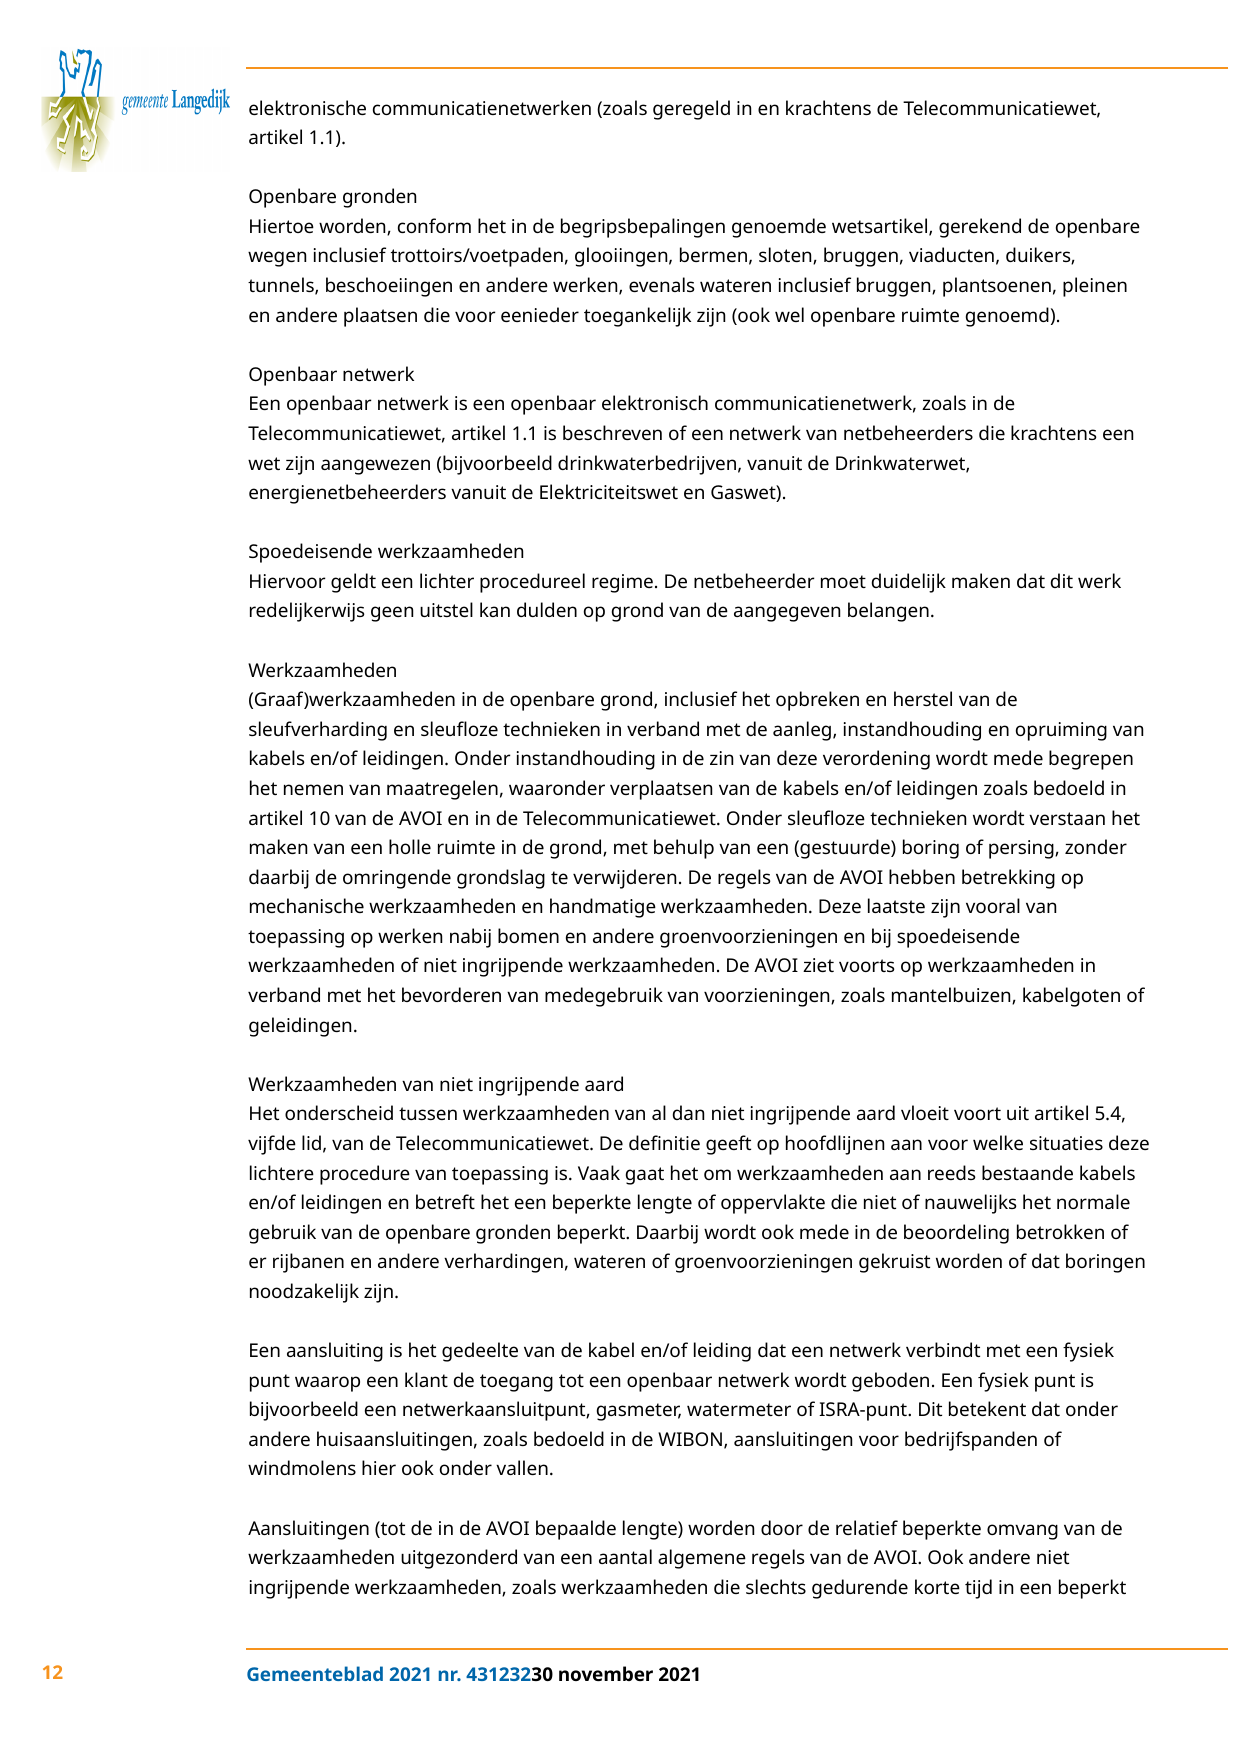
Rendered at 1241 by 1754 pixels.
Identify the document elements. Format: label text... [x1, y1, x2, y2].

text Openbare gronden [248, 183, 1152, 209]
text Het onderscheid tussen werkzaamheden van al dan niet ingrijpende aard vloeit voort uit artikel 5.4, vijfde lid, van de Telecommunicatiewet. De definitie geeft op hoofdlijnen aan voor welke situaties deze lichtere procedure van toepassing is. Vaak gaat het om werkzaamheden aan reeds bestaande kabels en/of leidingen en betreft het een beperkte lengte of oppervlakte die niet of nauwelijks het normale gebruik van de openbare gronden beperkt. Daarbij wordt ook mede in de beoordeling betrokken of er rijbanen en andere verhardingen, wateren of groenvoorzieningen gekruist worden of dat boringen noodzakelijk zijn. [248, 1101, 1152, 1304]
text Hiervoor geldt een lichter procedureel regime. De netbeheerder moet duidelijk maken dat dit werk redelijkerwijs geen uitstel kan dulden op grond van de aangegeven belangen. [248, 568, 1152, 623]
text Hiertoe worden, conform het in de begripsbepalingen genoemde wetsartikel, gerekend de openbare wegen inclusief trottoirs/voetpaden, glooiingen, bermen, sloten, bruggen, viaducten, duikers, tunnels, beschoeiingen en andere werken, evenals wateren inclusief bruggen, plantsoenen, pleinen en andere plaatsen die voor eenieder toegankelijk zijn (ook wel openbare ruimte genoemd). [248, 213, 1152, 328]
text elektronische communicatienetwerken (zoals geregeld in en krachtens de Telecommunicatiewet, artikel 1.1). [248, 95, 1152, 150]
text (Graaf)werkzaamheden in de openbare grond, inclusief het opbreken en herstel van de sleufverharding en sleufloze technieken in verband met de aanleg, instandhouding en opruiming van kabels en/of leidingen. Onder instandhouding in de zin van deze verordening wordt mede begrepen het nemen van maatregelen, waaronder verplaatsen van de kabels en/of leidingen zoals bedoeld in artikel 10 van de AVOI en in de Telecommunicatiewet. Onder sleufloze technieken wordt verstaan het maken van een holle ruimte in de grond, met behulp van een (gestuurde) boring of persing, zonder daarbij de omringende grondslag te verwijderen. De regels van de AVOI hebben betrekking op mechanische werkzaamheden en handmatige werkzaamheden. Deze laatste zijn vooral van toepassing op werken nabij bomen en andere groenvoorzieningen en bij spoedeisende werkzaamheden of niet ingrijpende werkzaamheden. De AVOI ziet voorts op werkzaamheden in verband met het bevorderen van medegebruik van voorzieningen, zoals mantelbuizen, kabelgoten of geleidingen. [248, 686, 1152, 1038]
text Werkzaamheden van niet ingrijpende aard [248, 1071, 1152, 1097]
text Werkzaamheden [248, 657, 1152, 683]
text Openbaar netwerk [248, 361, 1152, 387]
text Aansluitingen (tot de in de AVOI bepaalde lengte) worden door de relatief beperkte omvang van de werkzaamheden uitgezonderd van een aantal algemene regels van de AVOI. Ook andere niet ingrijpende werkzaamheden, zoals werkzaamheden die slechts gedurende korte tijd in een beperkt [248, 1515, 1152, 1600]
text Spoedeisende werkzaamheden [248, 538, 1152, 564]
picture [41, 47, 231, 172]
text Een openbaar netwerk is een openbaar elektronisch communicatienetwerk, zoals in de Telecommunicatiewet, artikel 1.1 is beschreven of een netwerk van netbeheerders die krachtens een wet zijn aangewezen (bijvoorbeeld drinkwaterbedrijven, vanuit de Drinkwaterwet, energienetbeheerders vanuit de Elektriciteitswet en Gaswet). [248, 391, 1152, 505]
text Een aansluiting is het gedeelte van de kabel en/of leiding dat een netwerk verbindt met een fysiek punt waarop een klant de toegang tot een openbaar netwerk wordt geboden. Een fysiek punt is bijvoorbeeld een netwerkaansluitpunt, gasmeter, watermeter of ISRA-punt. Dit betekent dat onder andere huisaansluitingen, zoals bedoeld in de WIBON, aansluitingen voor bedrijfspanden of windmolens hier ook onder vallen. [248, 1337, 1152, 1481]
